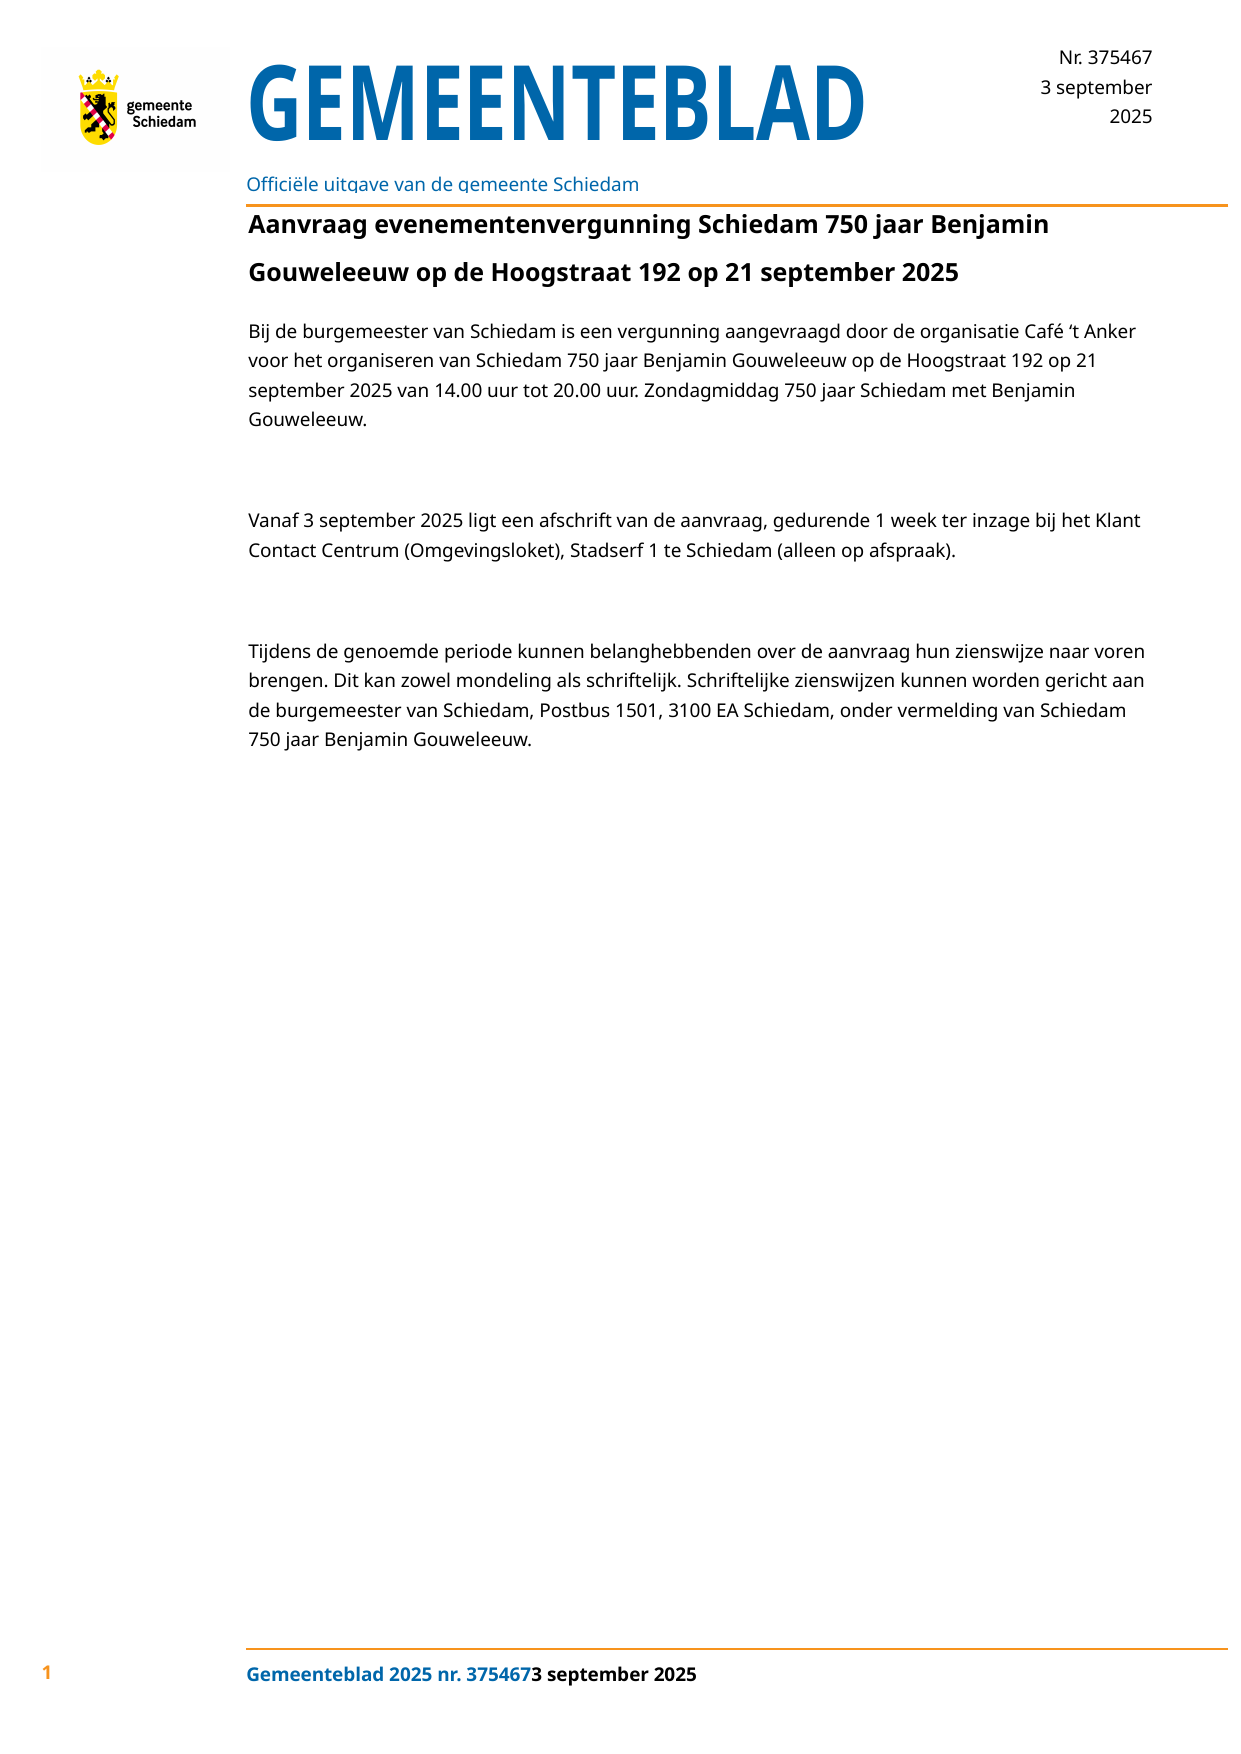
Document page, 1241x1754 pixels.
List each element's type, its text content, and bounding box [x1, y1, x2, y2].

picture [41, 47, 231, 172]
text Aanvraag evenementenvergunning Schiedam 750 jaar Benjamin Gouweleeuw op de Hoogstraat 192 op 21 september 2025 [248, 207, 1152, 288]
text Vanaf 3 september 2025 ligt een afschrift van de aanvraag, gedurende 1 week ter inzage bij het Klant Contact Centrum (Omgevingsloket), Stadserf 1 te Schiedam (alleen op afspraak). [248, 507, 1152, 563]
text Bij de burgemeester van Schiedam is een vergunning aangevraagd door de organisatie Café ‘t Anker voor het organiseren van Schiedam 750 jaar Benjamin Gouweleeuw op de Hoogstraat 192 op 21 september 2025 van 14.00 uur tot 20.00 uur. Zondagmiddag 750 jaar Schiedam met Benjamin Gouweleeuw. [248, 318, 1152, 432]
text Tijdens de genoemde periode kunnen belanghebbenden over de aanvraag hun zienswijze naar voren brengen. Dit kan zowel mondeling als schriftelijk. Schriftelijke zienswijzen kunnen worden gericht aan de burgemeester van Schiedam, Postbus 1501, 3100 EA Schiedam, onder vermelding van Schiedam 750 jaar Benjamin Gouweleeuw. [248, 638, 1152, 752]
